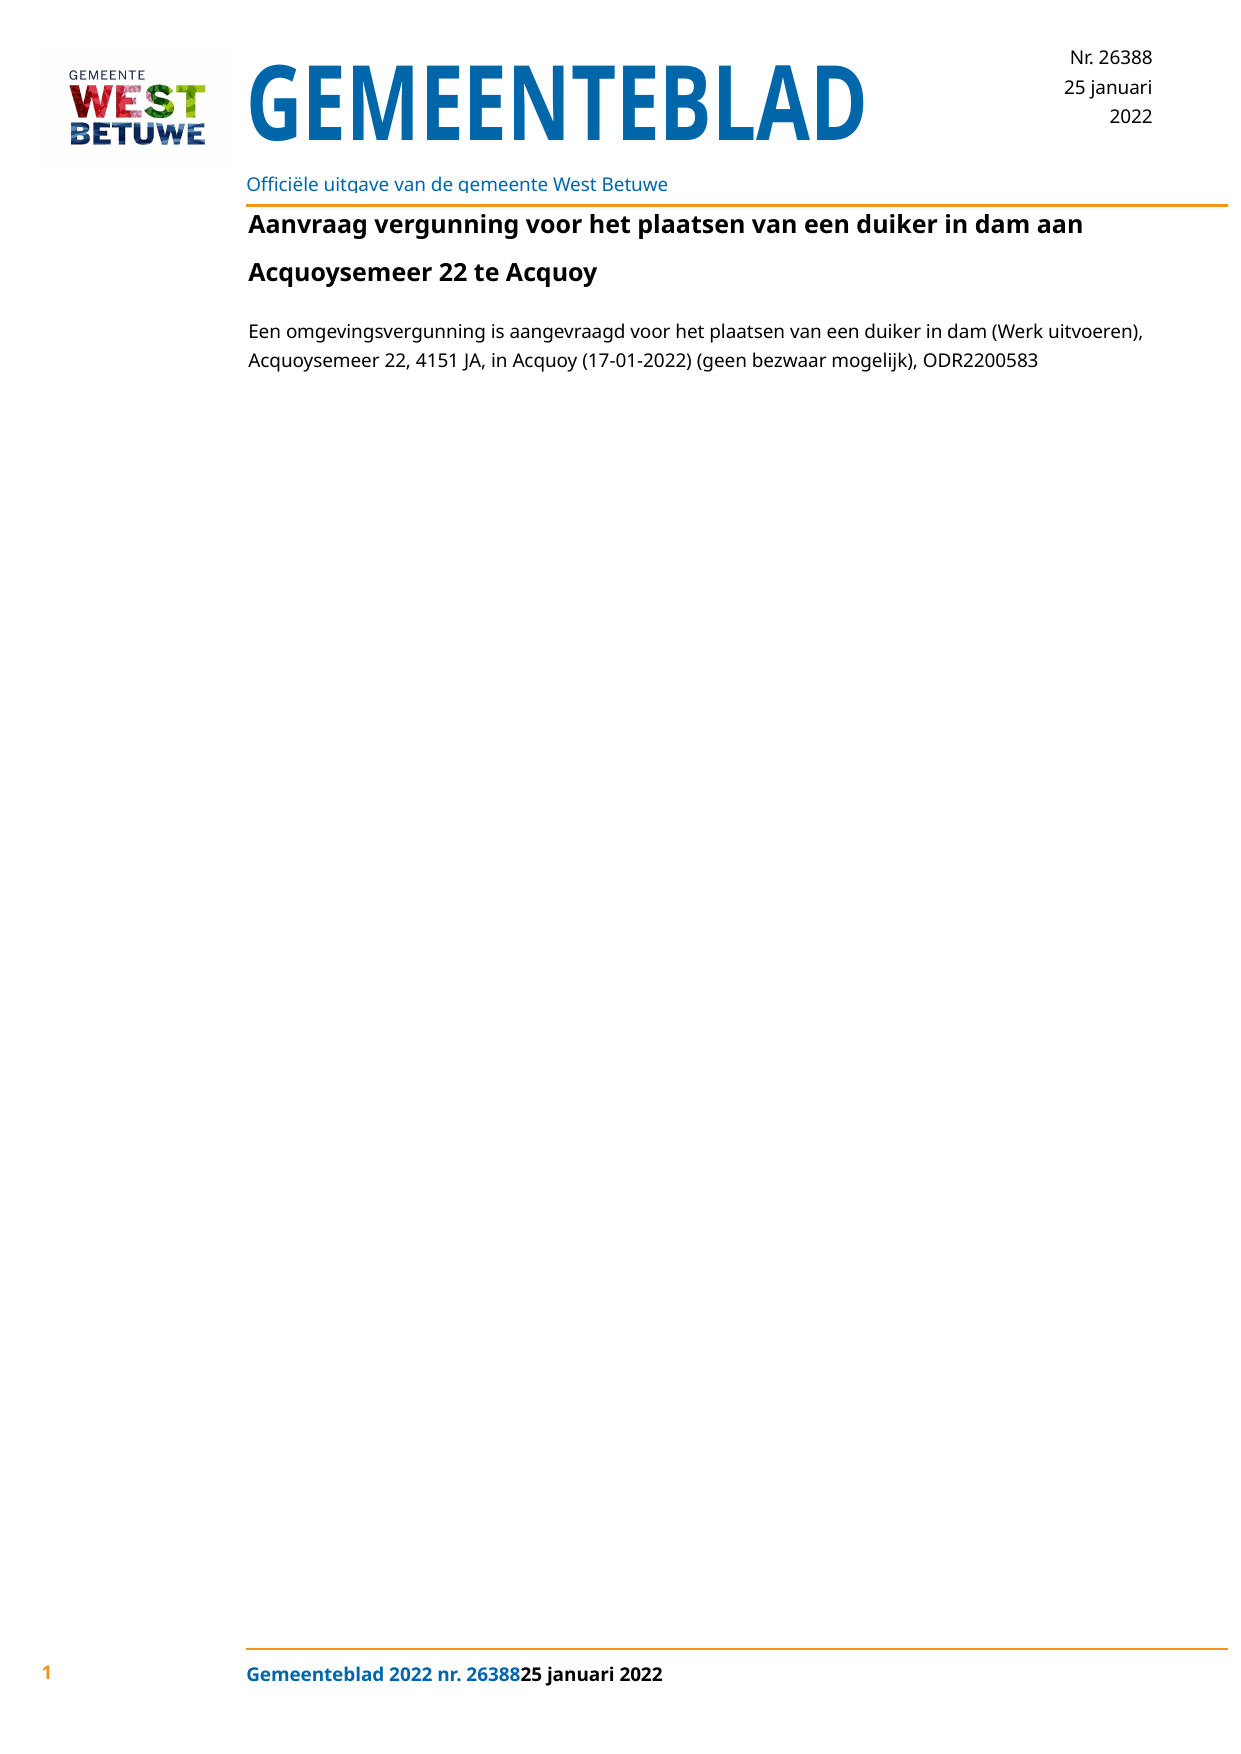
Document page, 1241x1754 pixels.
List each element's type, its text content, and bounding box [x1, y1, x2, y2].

text Aanvraag vergunning voor het plaatsen van een duiker in dam aan Acquoysemeer 22 te Acquoy [248, 207, 1152, 288]
text Een omgevingsvergunning is aangevraagd voor het plaatsen van een duiker in dam (Werk uitvoeren), Acquoysemeer 22, 4151 JA, in Acquoy (17-01-2022) (geen bezwaar mogelijk), ODR2200583 [248, 318, 1152, 373]
picture [41, 47, 231, 172]
